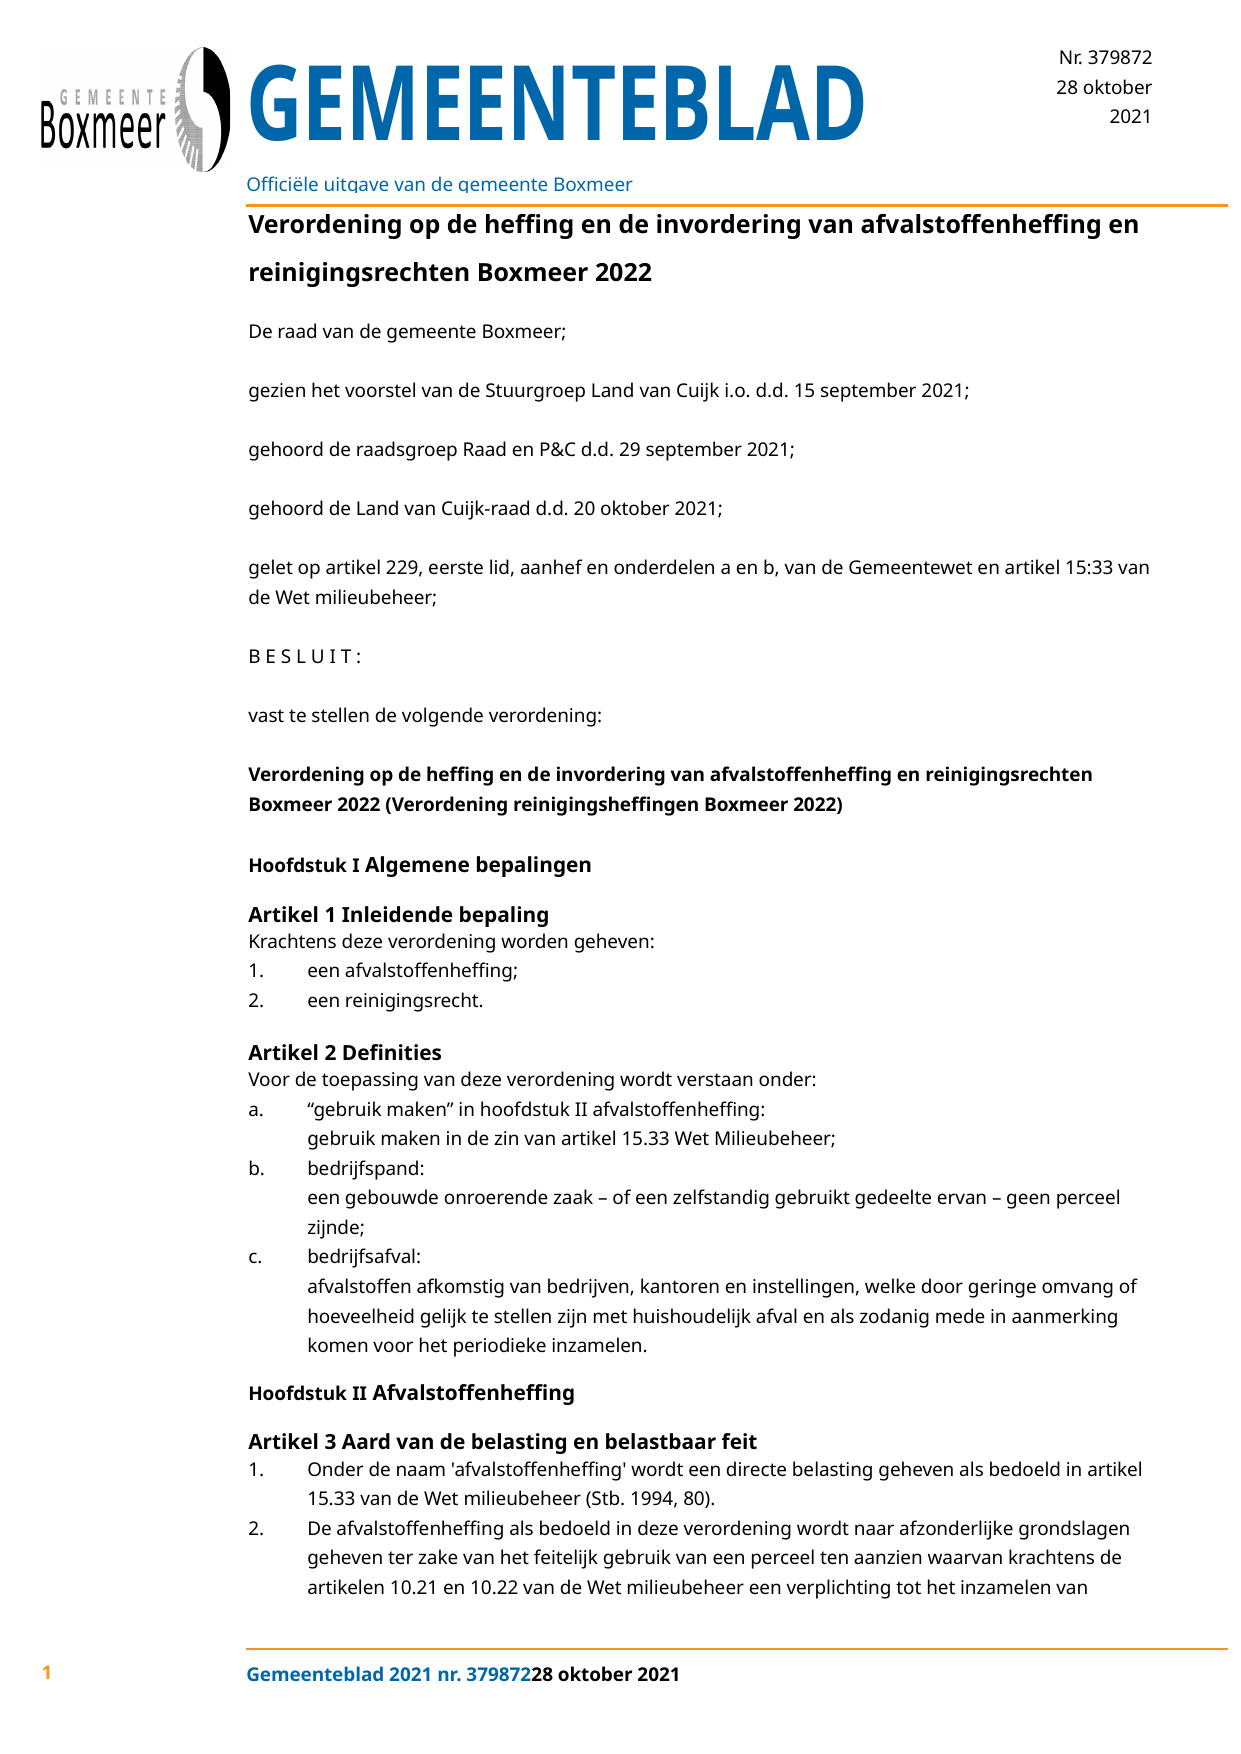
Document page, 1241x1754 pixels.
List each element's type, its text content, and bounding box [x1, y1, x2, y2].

text gelet op artikel 229, eerste lid, aanhef en onderdelen a en b, van de Gemeentewet en artikel 15:33 van de Wet milieubeheer; [248, 554, 1152, 610]
text Krachtens deze verordening worden geheven: [248, 928, 1152, 954]
text gezien het voorstel van de Stuurgroep Land van Cuijk i.o. d.d. 15 september 2021; [248, 377, 1152, 403]
text vast te stellen de volgende verordening: [248, 702, 1152, 728]
text Verordening op de heffing en de invordering van afvalstoffenheffing en reinigingsrechten Boxmeer 2022 [248, 207, 1152, 288]
text Hoofdstuk I Algemene bepalingen [248, 850, 1152, 879]
list De afvalstoffenheffing als bedoeld in deze verordening wordt naar afzonderlijke grondslagen geheven ter zake van het feitelijk gebruik van een perceel ten aanzien waarvan krachtens de artikelen 10.21 en 10.22 van de Wet milieubeheer een verplichting tot het inzamelen van [248, 1515, 1152, 1600]
text Hoofdstuk II Afvalstoffenheffing [248, 1378, 1152, 1406]
text Voor de toepassing van deze verordening wordt verstaan onder: [248, 1066, 1152, 1092]
list Onder de naam 'afvalstoffenheffing' wordt een directe belasting geheven als bedoeld in artikel 15.33 van de Wet milieubeheer (Stb. 1994, 80). [248, 1456, 1152, 1511]
text gehoord de Land van Cuijk-raad d.d. 20 oktober 2021; [248, 495, 1152, 521]
text B E S L U I T : [248, 643, 1152, 669]
text De raad van de gemeente Boxmeer; [248, 318, 1152, 344]
picture [41, 47, 231, 172]
text Artikel 2 Definities [248, 1038, 1152, 1066]
text Verordening op de heffing en de invordering van afvalstoffenheffing en reinigingsrechten Boxmeer 2022 (Verordening reinigingsheffingen Boxmeer 2022) [248, 762, 1152, 817]
list “gebruik maken” in hoofdstuk II afvalstoffenheffing: [248, 1096, 1152, 1121]
list bedrijfspand: [248, 1155, 1152, 1181]
text gehoord de raadsgroep Raad en P&C d.d. 29 september 2021; [248, 436, 1152, 462]
list een reinigingsrecht. [248, 987, 1152, 1013]
list afvalstoffen afkomstig van bedrijven, kantoren en instellingen, welke door geringe omvang of hoeveelheid gelijk te stellen zijn met huishoudelijk afval en als zodanig mede in aanmerking komen voor het periodieke inzamelen. [248, 1273, 1152, 1358]
list bedrijfsafval: [248, 1244, 1152, 1269]
list gebruik maken in de zin van artikel 15.33 Wet Milieubeheer; [248, 1125, 1152, 1151]
list een afvalstoffenheffing; [248, 958, 1152, 983]
text Artikel 3 Aard van de belasting en belastbaar feit [248, 1427, 1152, 1456]
text Artikel 1 Inleidende bepaling [248, 900, 1152, 928]
list een gebouwde onroerende zaak – of een zelfstandig gebruikt gedeelte ervan – geen perceel zijnde; [248, 1184, 1152, 1240]
